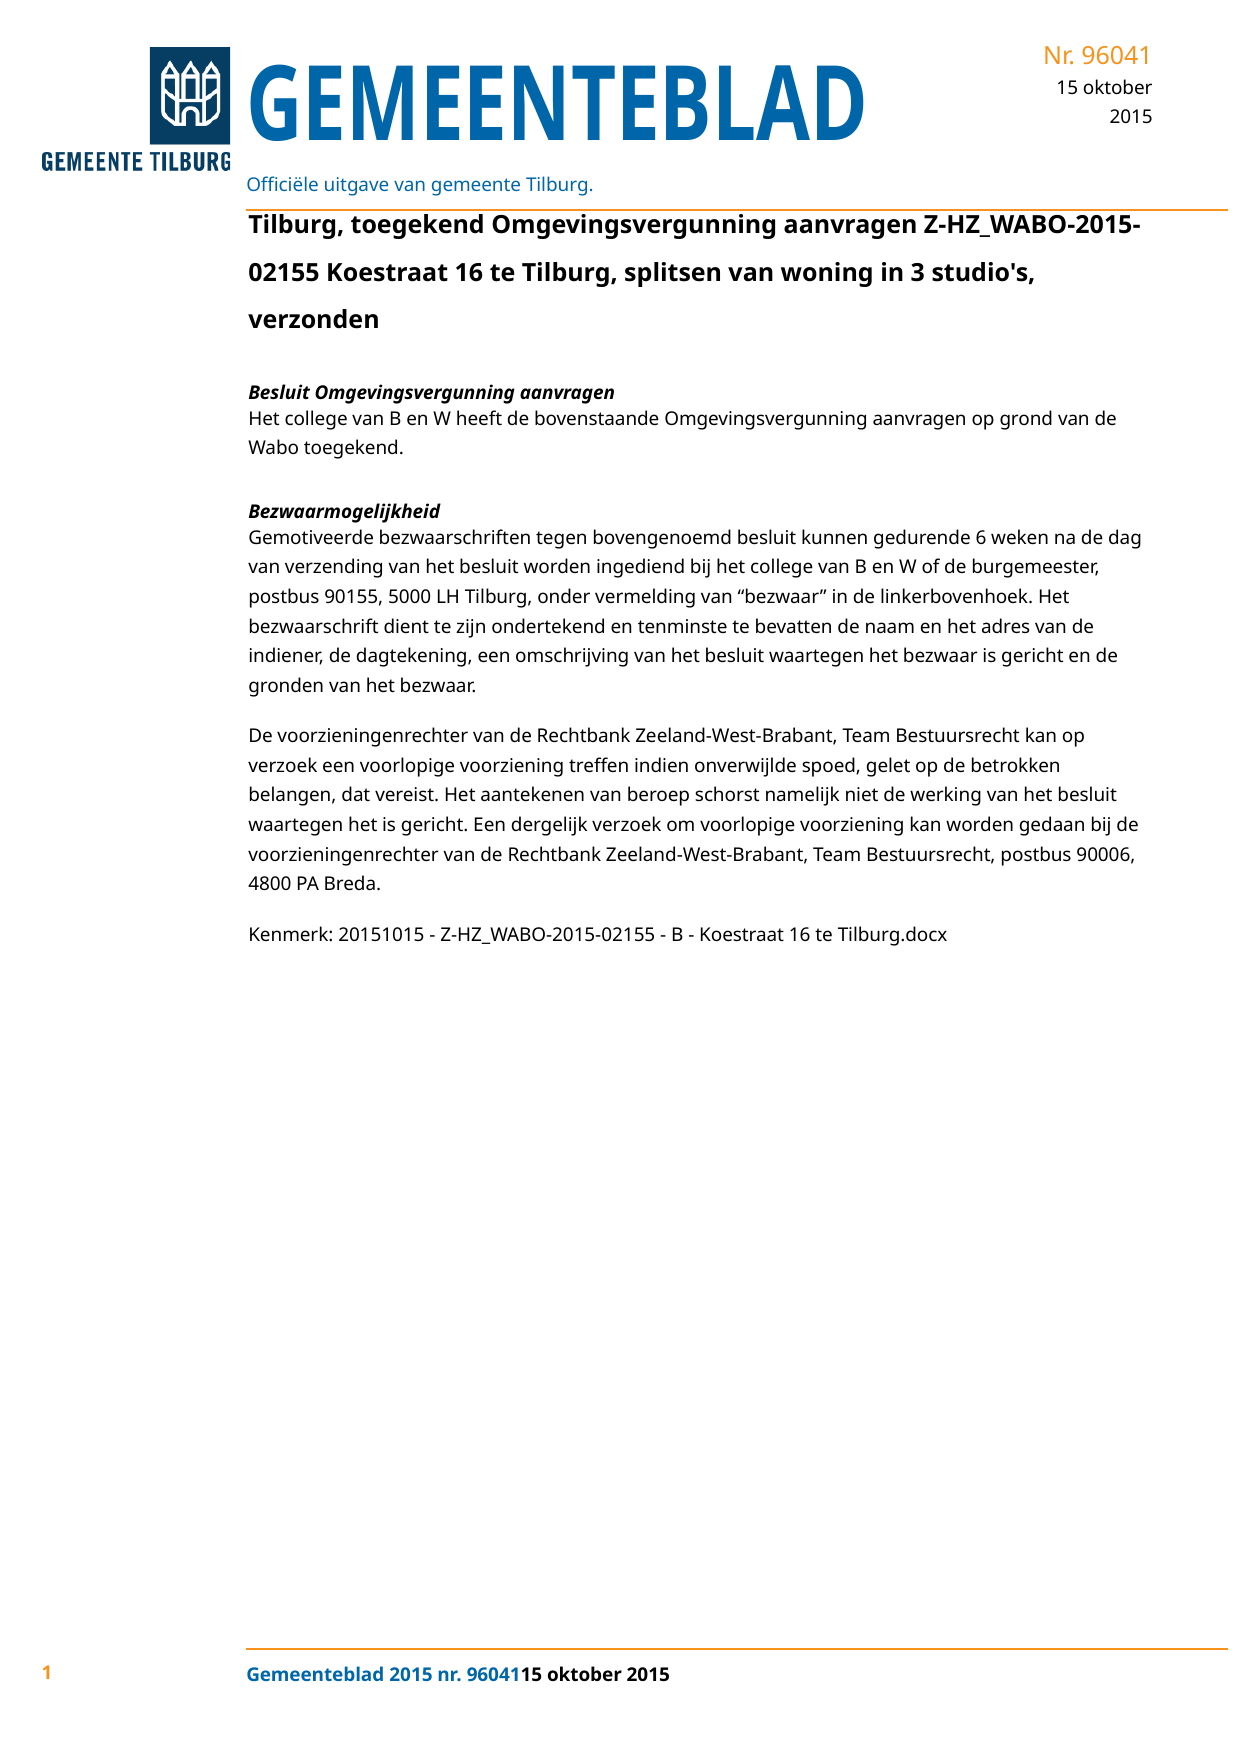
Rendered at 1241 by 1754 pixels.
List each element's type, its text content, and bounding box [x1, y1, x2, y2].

text Het college van B en W heeft de bovenstaande Omgevingsvergunning aanvragen op grond van de Wabo toegekend. [248, 405, 1152, 460]
picture [41, 47, 231, 172]
text Bezwaarmogelijkheid [248, 498, 1152, 524]
text Gemotiveerde bezwaarschriften tegen bovengenoemd besluit kunnen gedurende 6 weken na de dag van verzending van het besluit worden ingediend bij het college van B en W of de burgemeester, postbus 90155, 5000 LH Tilburg, onder vermelding van “bezwaar” in de linkerbovenhoek. Het bezwaarschrift dient te zijn ondertekend en tenminste te bevatten de naam en het adres van de indiener, de dagtekening, een omschrijving van het besluit waartegen het bezwaar is gericht en de gronden van het bezwaar. [248, 524, 1152, 698]
text Besluit Omgevingsvergunning aanvragen [248, 379, 1152, 405]
text Tilburg, toegekend Omgevingsvergunning aanvragen Z-HZ_WABO-2015-02155 Koestraat 16 te Tilburg, splitsen van woning in 3 studio's, verzonden [248, 211, 1152, 336]
text Kenmerk: 20151015 - Z-HZ_WABO-2015-02155 - B - Koestraat 16 te Tilburg.docx [248, 921, 1152, 946]
text De voorzieningenrechter van de Rechtbank Zeeland-West-Brabant, Team Bestuursrecht kan op verzoek een voorlopige voorziening treffen indien onverwijlde spoed, gelet op de betrokken belangen, dat vereist. Het aantekenen van beroep schorst namelijk niet de werking van het besluit waartegen het is gericht. Een dergelijk verzoek om voorlopige voorziening kan worden gedaan bij de voorzieningenrechter van de Rechtbank Zeeland-West-Brabant, Team Bestuursrecht, postbus 90006, 4800 PA Breda. [248, 722, 1152, 896]
